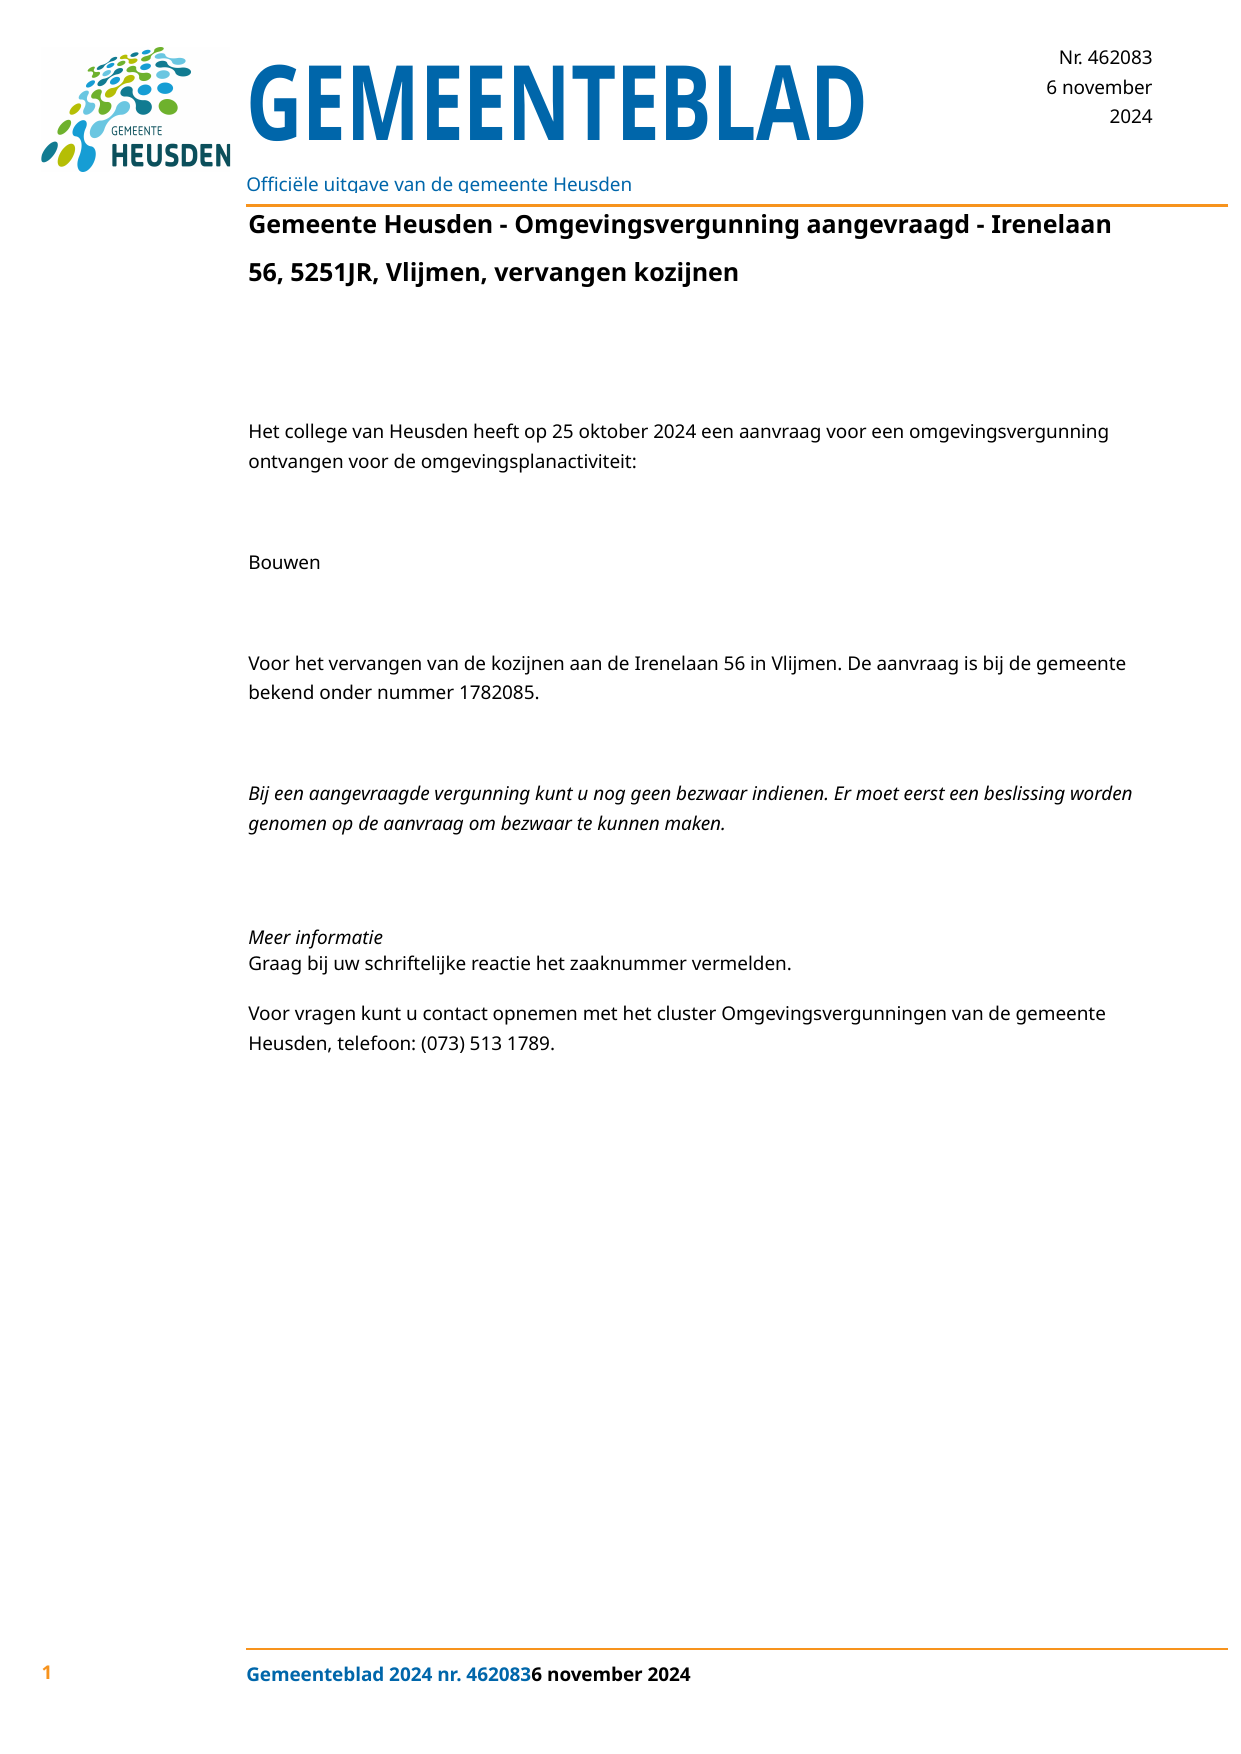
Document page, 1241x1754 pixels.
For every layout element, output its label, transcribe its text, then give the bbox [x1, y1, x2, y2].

text Voor vragen kunt u contact opnemen met het cluster Omgevingsvergunningen van de gemeente Heusden, telefoon: (073) 513 1789. [248, 1001, 1152, 1056]
text Meer informatie [248, 924, 1152, 950]
text Voor het vervangen van de kozijnen aan de Irenelaan 56 in Vlijmen. De aanvraag is bij de gemeente bekend onder nummer 1782085. [248, 650, 1152, 705]
text Gemeente Heusden - Omgevingsvergunning aangevraagd - Irenelaan 56, 5251JR, Vlijmen, vervangen kozijnen [248, 207, 1152, 288]
text Graag bij uw schriftelijke reactie het zaaknummer vermelden. [248, 950, 1152, 976]
picture [41, 47, 231, 172]
text Het college van Heusden heeft op 25 oktober 2024 een aanvraag voor een omgevingsvergunning ontvangen voor de omgevingsplanactiviteit: [248, 419, 1152, 474]
text Bij een aangevraagde vergunning kunt u nog geen bezwaar indienen. Er moet eerst een beslissing worden genomen op de aanvraag om bezwaar te kunnen maken. [248, 780, 1152, 836]
text Bouwen [248, 549, 1152, 575]
